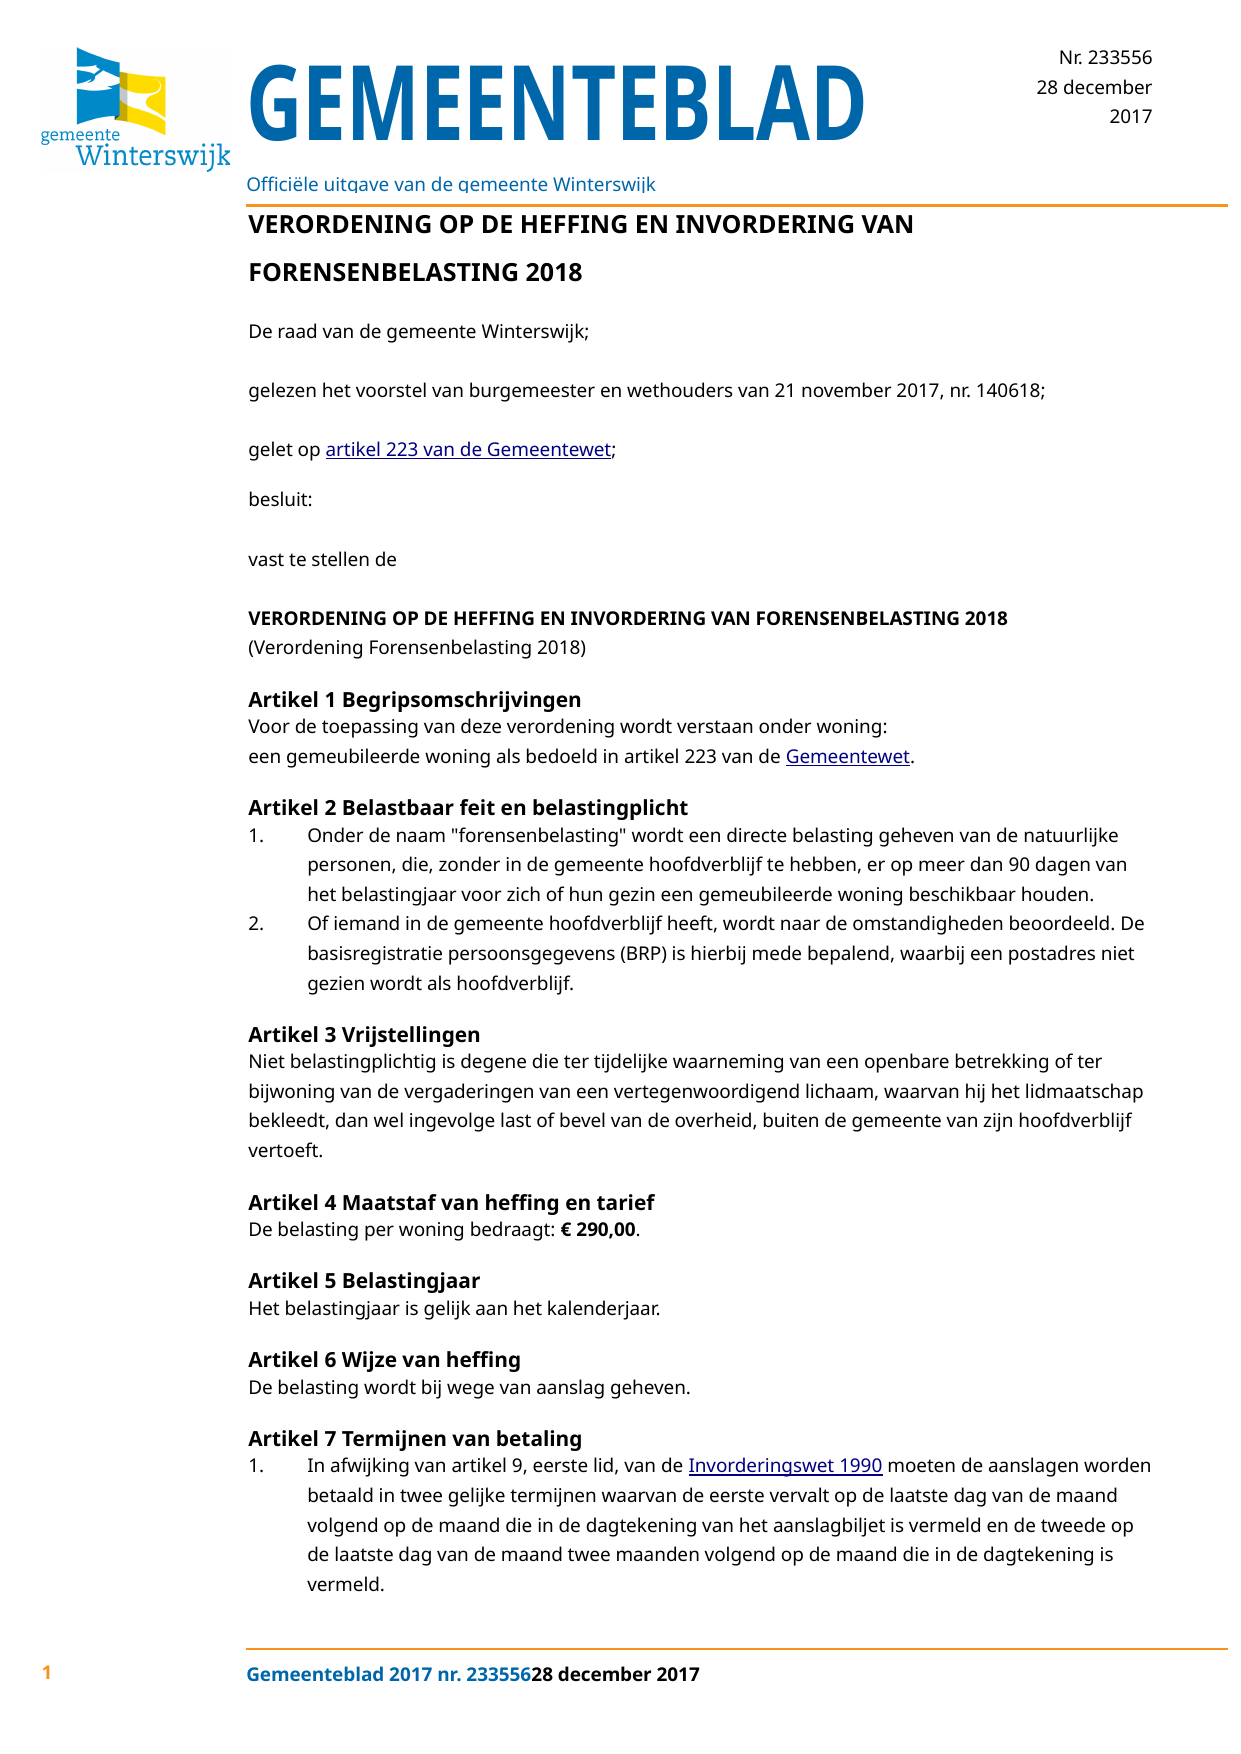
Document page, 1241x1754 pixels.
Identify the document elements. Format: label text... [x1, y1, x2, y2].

text Artikel 5 Belastingjaar [248, 1267, 1152, 1295]
text De belasting per woning bedraagt: € 290,00. [248, 1216, 1152, 1242]
text gelet op artikel 223 van de Gemeentewet; [248, 436, 1152, 462]
list In afwijking van artikel 9, eerste lid, van de Invorderingswet 1990 moeten de aanslagen worden betaald in twee gelijke termijnen waarvan de eerste vervalt op de laatste dag van de maand volgend op de maand die in de dagtekening van het aanslagbiljet is vermeld en de tweede op de laatste dag van de maand twee maanden volgend op de maand die in de dagtekening is vermeld. [248, 1453, 1152, 1597]
text Artikel 1 Begripsomschrijvingen [248, 685, 1152, 713]
text besluit: [248, 487, 1152, 512]
text Artikel 2 Belastbaar feit en belastingplicht [248, 793, 1152, 822]
text een gemeubileerde woning als bedoeld in artikel 223 van de Gemeentewet. [248, 743, 1152, 769]
text gelezen het voorstel van burgemeester en wethouders van 21 november 2017, nr. 140618; [248, 377, 1152, 403]
picture [41, 47, 231, 172]
text Niet belastingplichtig is degene die ter tijdelijke waarneming van een openbare betrekking of ter bijwoning van de vergaderingen van een vertegenwoordigend lichaam, waarvan hij het lidmaatschap bekleedt, dan wel ingevolge last of bevel van de overheid, buiten de gemeente van zijn hoofdverblijf vertoeft. [248, 1048, 1152, 1163]
text De belasting wordt bij wege van aanslag geheven. [248, 1374, 1152, 1399]
picture [225, 153, 231, 162]
list Onder de naam "forensenbelasting" wordt een directe belasting geheven van de natuurlijke personen, die, zonder in de gemeente hoofdverblijf te hebben, er op meer dan 90 dagen van het belastingjaar voor zich of hun gezin een gemeubileerde woning beschikbaar houden. [248, 822, 1152, 907]
text De raad van de gemeente Winterswijk; [248, 318, 1152, 344]
text Artikel 4 Maatstaf van heffing en tarief [248, 1188, 1152, 1216]
text Artikel 6 Wijze van heffing [248, 1345, 1152, 1374]
text (Verordening Forensenbelasting 2018) [248, 634, 1152, 660]
text Artikel 3 Vrijstellingen [248, 1020, 1152, 1048]
text Het belastingjaar is gelijk aan het kalenderjaar. [248, 1295, 1152, 1321]
text VERORDENING OP DE HEFFING EN INVORDERING VAN FORENSENBELASTING 2018 [248, 605, 1152, 631]
text Voor de toepassing van deze verordening wordt verstaan onder woning: [248, 713, 1152, 739]
text VERORDENING OP DE HEFFING EN INVORDERING VAN FORENSENBELASTING 2018 [248, 207, 1152, 288]
text Artikel 7 Termijnen van betaling [248, 1424, 1152, 1453]
list Of iemand in de gemeente hoofdverblijf heeft, wordt naar de omstandigheden beoordeeld. De basisregistratie persoonsgegevens (BRP) is hierbij mede bepalend, waarbij een postadres niet gezien wordt als hoofdverblijf. [248, 911, 1152, 995]
text vast te stellen de [248, 546, 1152, 571]
